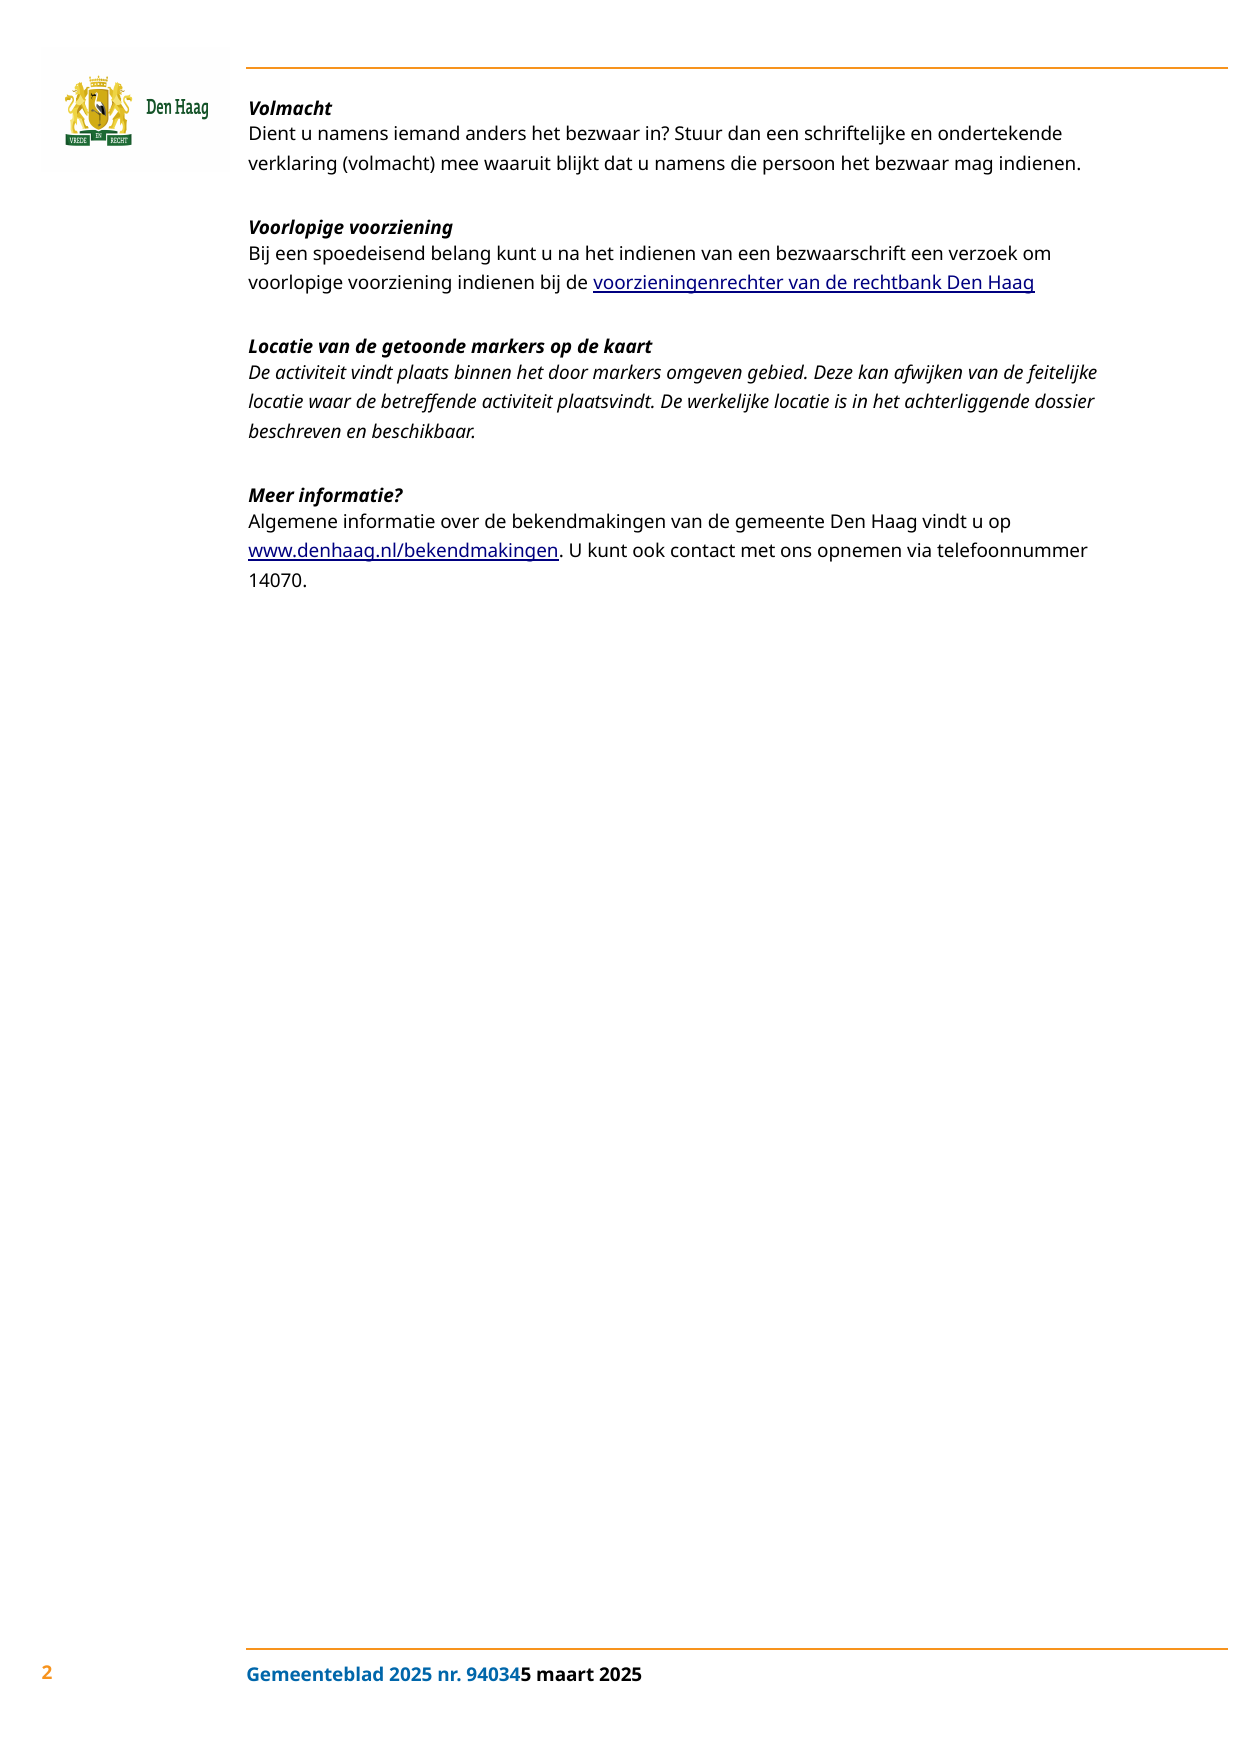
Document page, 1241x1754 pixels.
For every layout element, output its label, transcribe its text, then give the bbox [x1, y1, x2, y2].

text De activiteit vindt plaats binnen het door markers omgeven gebied. Deze kan afwijken van de feitelijke locatie waar de betreffende activiteit plaatsvindt. De werkelijke locatie is in het achterliggende dossier beschreven en beschikbaar. [248, 359, 1152, 444]
text Dient u namens iemand anders het bezwaar in? Stuur dan een schriftelijke en ondertekende verklaring (volmacht) mee waaruit blijkt dat u namens die persoon het bezwaar mag indienen. [248, 121, 1152, 176]
text Voorlopige voorziening [248, 214, 1152, 240]
text Meer informatie? [248, 482, 1152, 508]
picture [41, 47, 231, 172]
text Volmacht [248, 95, 1152, 121]
text Bij een spoedeisend belang kunt u na het indienen van een bezwaarschrift een verzoek om voorlopige voorziening indienen bij de voorzieningenrechter van de rechtbank Den Haag [248, 240, 1152, 295]
text Locatie van de getoonde markers op de kaart [248, 333, 1152, 359]
text Algemene informatie over de bekendmakingen van de gemeente Den Haag vindt u op www.denhaag.nl/bekendmakingen. U kunt ook contact met ons opnemen via telefoonnummer 14070. [248, 508, 1152, 593]
